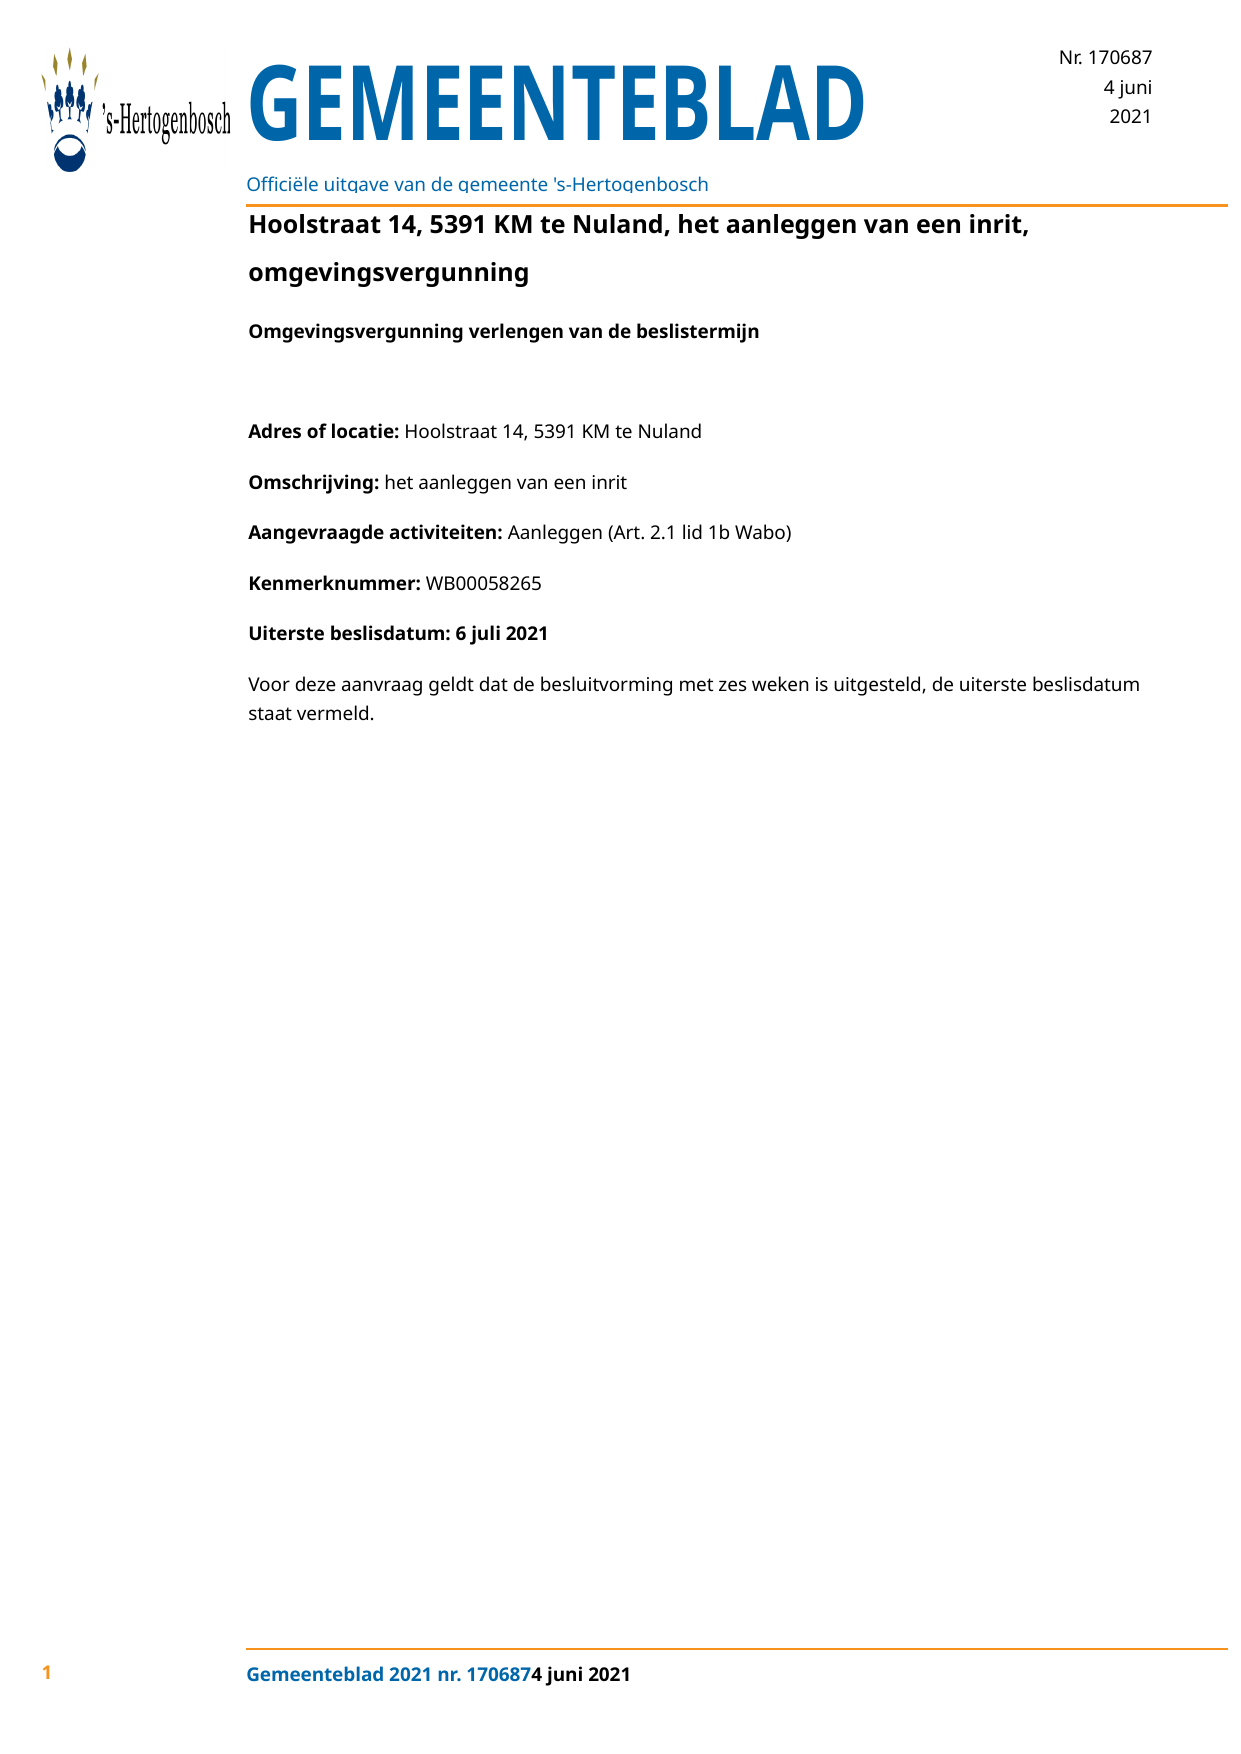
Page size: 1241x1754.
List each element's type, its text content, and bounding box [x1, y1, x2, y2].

text Kenmerknummer: WB00058265 [248, 570, 1152, 596]
text Omgevingsvergunning verlengen van de beslistermijn [248, 318, 1152, 344]
text Voor deze aanvraag geldt dat de besluitvorming met zes weken is uitgesteld, de uiterste beslisdatum staat vermeld. [248, 671, 1152, 726]
picture [41, 47, 231, 172]
text Omschrijving: het aanleggen van een inrit [248, 469, 1152, 495]
text Uiterste beslisdatum: 6 juli 2021 [248, 620, 1152, 646]
text Hoolstraat 14, 5391 KM te Nuland, het aanleggen van een inrit, omgevingsvergunning [248, 207, 1152, 288]
text Adres of locatie: Hoolstraat 14, 5391 KM te Nuland [248, 419, 1152, 444]
text Aangevraagde activiteiten: Aanleggen (Art. 2.1 lid 1b Wabo) [248, 519, 1152, 545]
